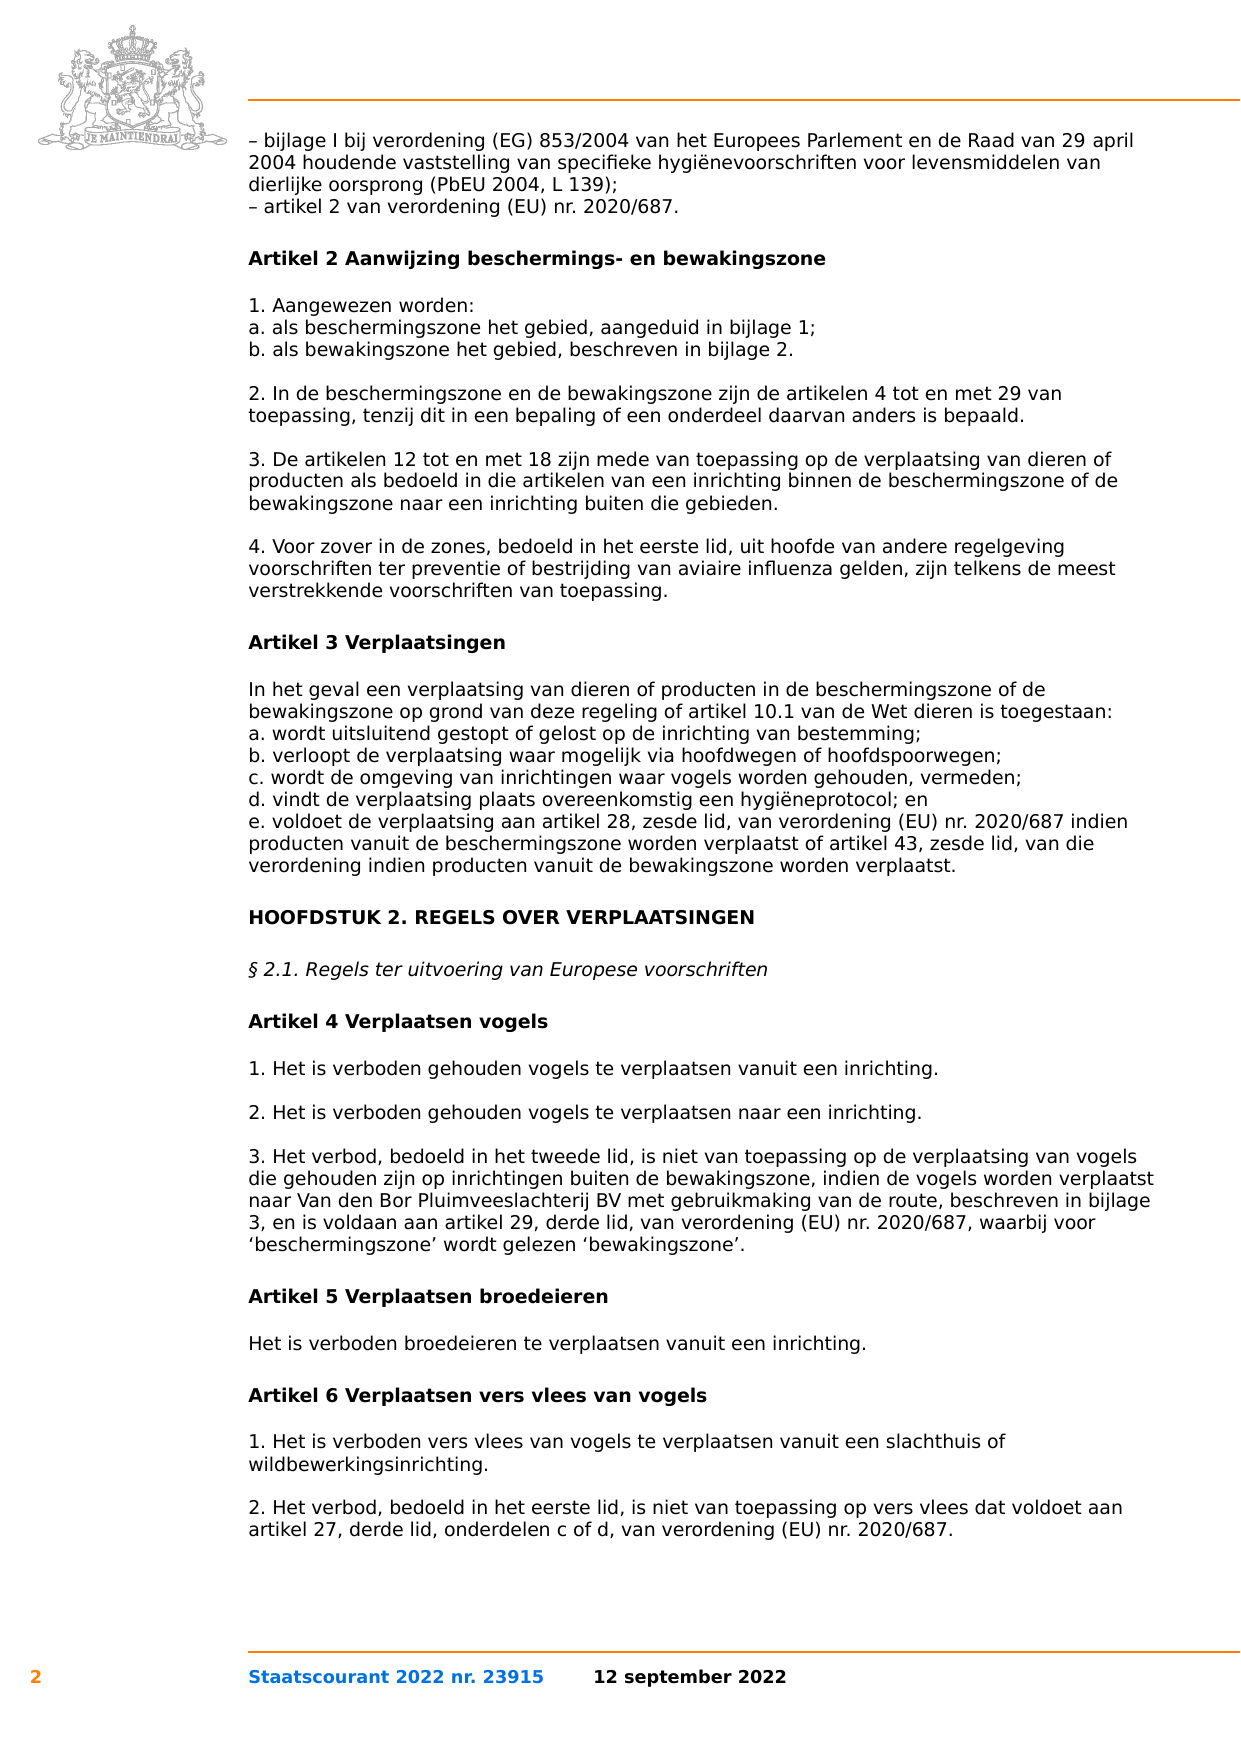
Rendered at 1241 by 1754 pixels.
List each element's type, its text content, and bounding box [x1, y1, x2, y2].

picture [38, 25, 227, 150]
text – artikel 2 van verordening (EU) nr. 2020/687. [248, 196, 1163, 218]
text 2. Het is verboden gehouden vogels te verplaatsen naar een inrichting. [248, 1102, 1163, 1124]
subtitle HOOFDSTUK 2. REGELS OVER VERPLAATSINGEN [248, 907, 1163, 929]
subtitle Artikel 4 Verplaatsen vogels [248, 1011, 1163, 1033]
subtitle § 2.1. Regels ter uitvoering van Europese voorschriften [248, 959, 1163, 981]
text a. wordt uitsluitend gestopt of gelost op de inrichting van bestemming; [248, 723, 1163, 745]
text 2. In de beschermingszone en de bewakingszone zijn de artikelen 4 tot en met 29 van toepassing, tenzij dit in een bepaling of een onderdeel daarvan anders is bepaald. [248, 383, 1163, 427]
text Het is verboden broedeieren te verplaatsen vanuit een inrichting. [248, 1332, 1163, 1354]
text 4. Voor zover in de zones, bedoeld in het eerste lid, uit hoofde van andere regelgeving voorschriften ter preventie of bestrijding van aviaire influenza gelden, zijn telkens de meest verstrekkende voorschriften van toepassing. [248, 536, 1163, 602]
text 1. Het is verboden vers vlees van vogels te verplaatsen vanuit een slachthuis of wildbewerkingsinrichting. [248, 1431, 1163, 1475]
text 1. Aangewezen worden: [248, 295, 1163, 317]
text 3. Het verbod, bedoeld in het tweede lid, is niet van toepassing op de verplaatsing van vogels die gehouden zijn op inrichtingen buiten de bewakingszone, indien de vogels worden verplaatst naar Van den Bor Pluimveeslachterij BV met gebruikmaking van de route, beschreven in bijlage 3, en is voldaan aan artikel 29, derde lid, van verordening (EU) nr. 2020/687, waarbij voor ‘beschermingszone’ wordt gelezen ‘bewakingszone’. [248, 1146, 1163, 1256]
text d. vindt de verplaatsing plaats overeenkomstig een hygiëneprotocol; en [248, 789, 1163, 811]
text 3. De artikelen 12 tot en met 18 zijn mede van toepassing op de verplaatsing van dieren of producten als bedoeld in die artikelen van een inrichting binnen de beschermingszone of de bewakingszone naar een inrichting buiten die gebieden. [248, 448, 1163, 514]
text b. als bewakingszone het gebied, beschreven in bijlage 2. [248, 339, 1163, 361]
text a. als beschermingszone het gebied, aangeduid in bijlage 1; [248, 317, 1163, 339]
text In het geval een verplaatsing van dieren of producten in de beschermingszone of de bewakingszone op grond van deze regeling of artikel 10.1 van de Wet dieren is toegestaan: [248, 679, 1163, 723]
subtitle Artikel 3 Verplaatsingen [248, 632, 1163, 654]
text 2. Het verbod, bedoeld in het eerste lid, is niet van toepassing op vers vlees dat voldoet aan artikel 27, derde lid, onderdelen c of d, van verordening (EU) nr. 2020/687. [248, 1497, 1163, 1541]
text – bijlage I bij verordening (EG) 853/2004 van het Europees Parlement en de Raad van 29 april 2004 houdende vaststelling van specifieke hygiënevoorschriften voor levensmiddelen van dierlijke oorsprong (PbEU 2004, L 139); [248, 130, 1163, 196]
text c. wordt de omgeving van inrichtingen waar vogels worden gehouden, vermeden; [248, 767, 1163, 789]
text e. voldoet de verplaatsing aan artikel 28, zesde lid, van verordening (EU) nr. 2020/687 indien producten vanuit de beschermingszone worden verplaatst of artikel 43, zesde lid, van die verordening indien producten vanuit de bewakingszone worden verplaatst. [248, 811, 1163, 877]
subtitle Artikel 6 Verplaatsen vers vlees van vogels [248, 1384, 1163, 1406]
text b. verloopt de verplaatsing waar mogelijk via hoofdwegen of hoofdspoorwegen; [248, 745, 1163, 767]
subtitle Artikel 5 Verplaatsen broedeieren [248, 1286, 1163, 1307]
text 1. Het is verboden gehouden vogels te verplaatsen vanuit een inrichting. [248, 1058, 1163, 1080]
subtitle Artikel 2 Aanwijzing beschermings- en bewakingszone [248, 248, 1163, 270]
